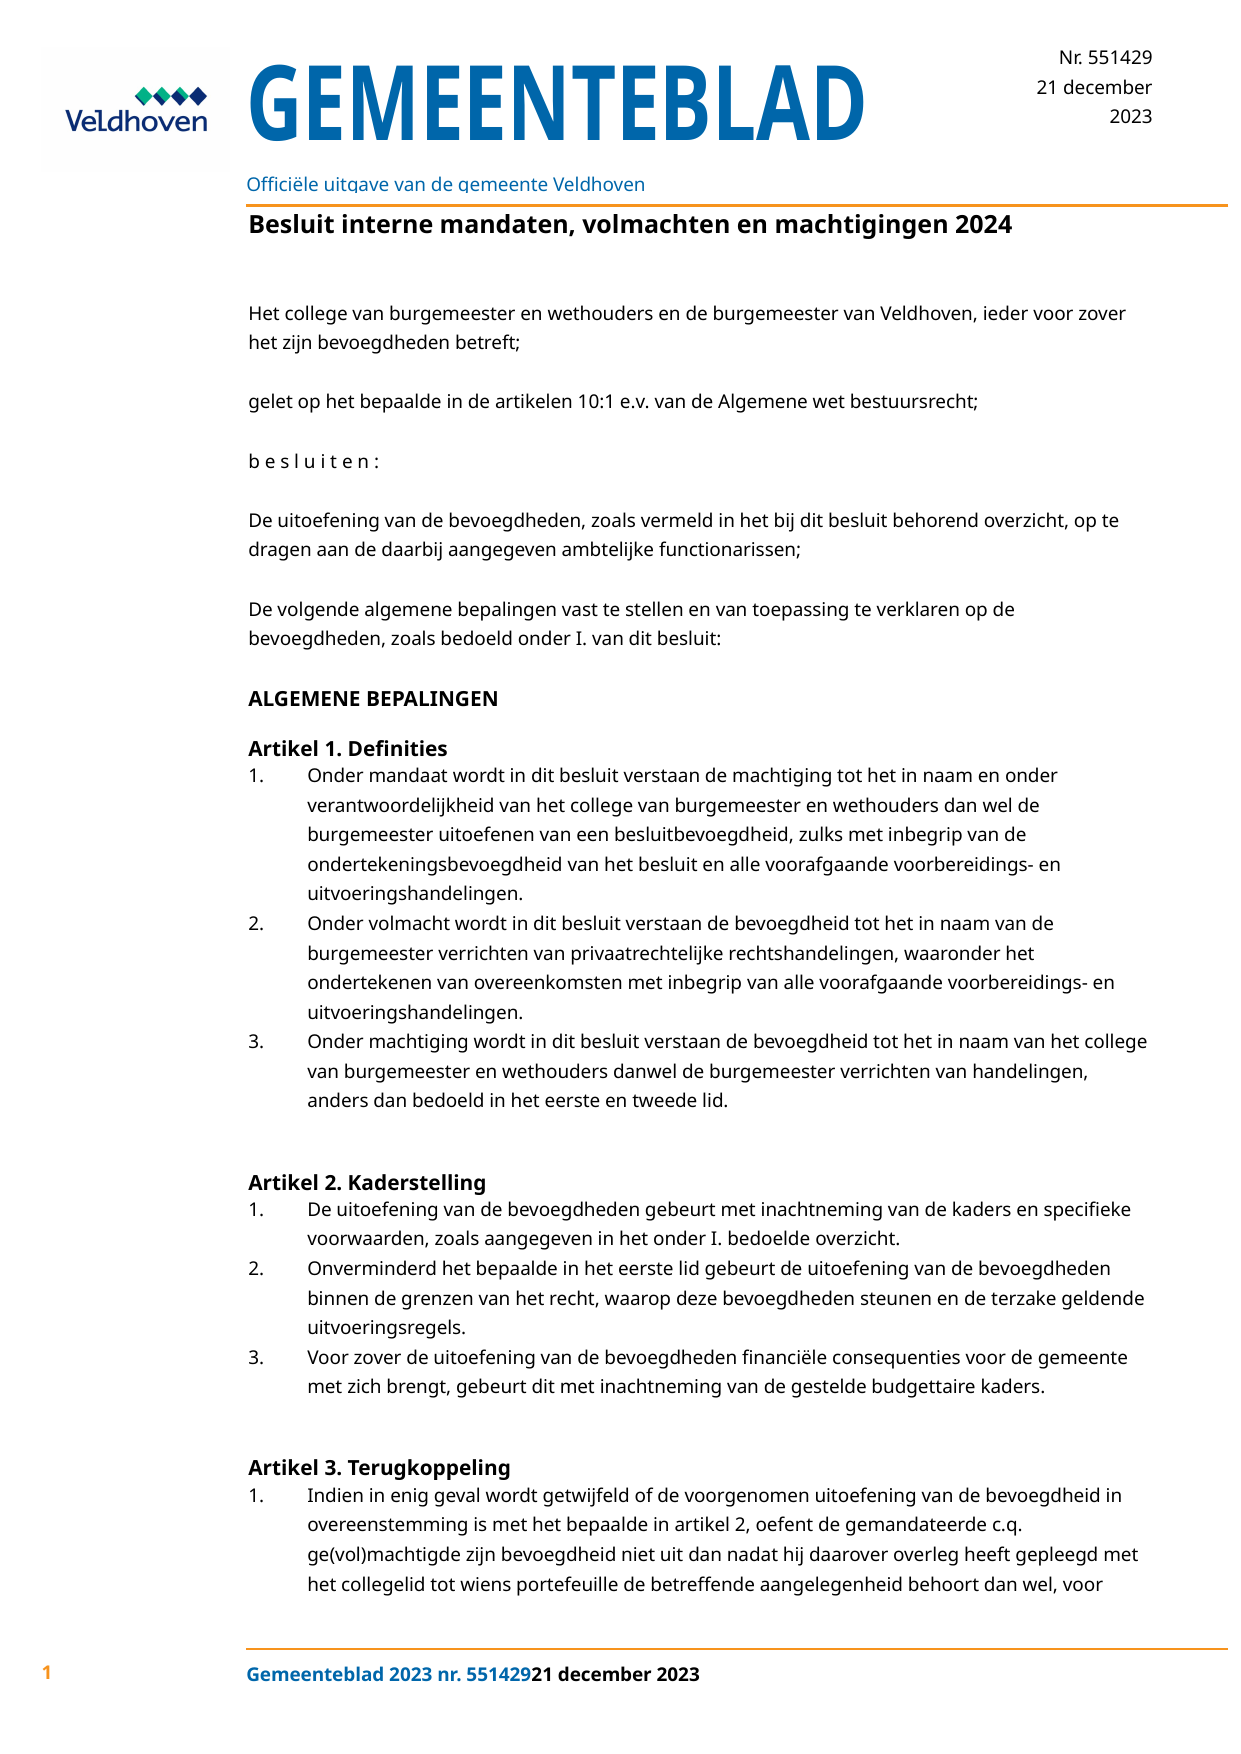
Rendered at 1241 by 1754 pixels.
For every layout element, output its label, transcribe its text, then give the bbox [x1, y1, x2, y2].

list Onder machtiging wordt in dit besluit verstaan de bevoegdheid tot het in naam van het college van burgemeester en wethouders danwel de burgemeester verrichten van handelingen, anders dan bedoeld in het eerste en tweede lid. [248, 1028, 1152, 1113]
list De uitoefening van de bevoegdheden gebeurt met inachtneming van de kaders en specifieke voorwaarden, zoals aangegeven in het onder I. bedoelde overzicht. [248, 1196, 1152, 1251]
list Voor zover de uitoefening van de bevoegdheden financiële consequenties voor de gemeente met zich brengt, gebeurt dit met inachtneming van de gestelde budgettaire kaders. [248, 1344, 1152, 1399]
text gelet op het bepaalde in de artikelen 10:1 e.v. van de Algemene wet bestuursrecht; [248, 389, 1152, 414]
list Onder volmacht wordt in dit besluit verstaan de bevoegdheid tot het in naam van de burgemeester verrichten van privaatrechtelijke rechtshandelingen, waaronder het ondertekenen van overeenkomsten met inbegrip van alle voorafgaande voorbereidings- en uitvoeringshandelingen. [248, 910, 1152, 1024]
list Onder mandaat wordt in dit besluit verstaan de machtiging tot het in naam en onder verantwoordelijkheid van het college van burgemeester en wethouders dan wel de burgemeester uitoefenen van een besluitbevoegdheid, zulks met inbegrip van de ondertekeningsbevoegdheid van het besluit en alle voorafgaande voorbereidings- en uitvoeringshandelingen. [248, 762, 1152, 906]
list Indien in enig geval wordt getwijfeld of de voorgenomen uitoefening van de bevoegdheid in overeenstemming is met het bepaalde in artikel 2, oefent de gemandateerde c.q. ge(vol)machtigde zijn bevoegdheid niet uit dan nadat hij daarover overleg heeft gepleegd met het collegelid tot wiens portefeuille de betreffende aangelegenheid behoort dan wel, voor [248, 1482, 1152, 1596]
text Het college van burgemeester en wethouders en de burgemeester van Veldhoven, ieder voor zover het zijn bevoegdheden betreft; [248, 300, 1152, 355]
text De volgende algemene bepalingen vast te stellen en van toepassing te verklaren op de bevoegdheden, zoals bedoeld onder I. van dit besluit: [248, 596, 1152, 651]
picture [41, 47, 231, 172]
text Besluit interne mandaten, volmachten en machtigingen 2024 [248, 207, 1152, 241]
text Artikel 3. Terugkoppeling [248, 1453, 1152, 1482]
text De uitoefening van de bevoegdheden, zoals vermeld in het bij dit besluit behorend overzicht, op te dragen aan de daarbij aangegeven ambtelijke functionarissen; [248, 507, 1152, 562]
text b e s l u i t e n : [248, 448, 1152, 473]
text Artikel 1. Definities [248, 734, 1152, 762]
text Artikel 2. Kaderstelling [248, 1168, 1152, 1196]
list Onverminderd het bepaalde in het eerste lid gebeurt de uitoefening van de bevoegdheden binnen de grenzen van het recht, waarop deze bevoegdheden steunen en de terzake geldende uitvoeringsregels. [248, 1255, 1152, 1340]
text ALGEMENE BEPALINGEN [248, 684, 1152, 713]
